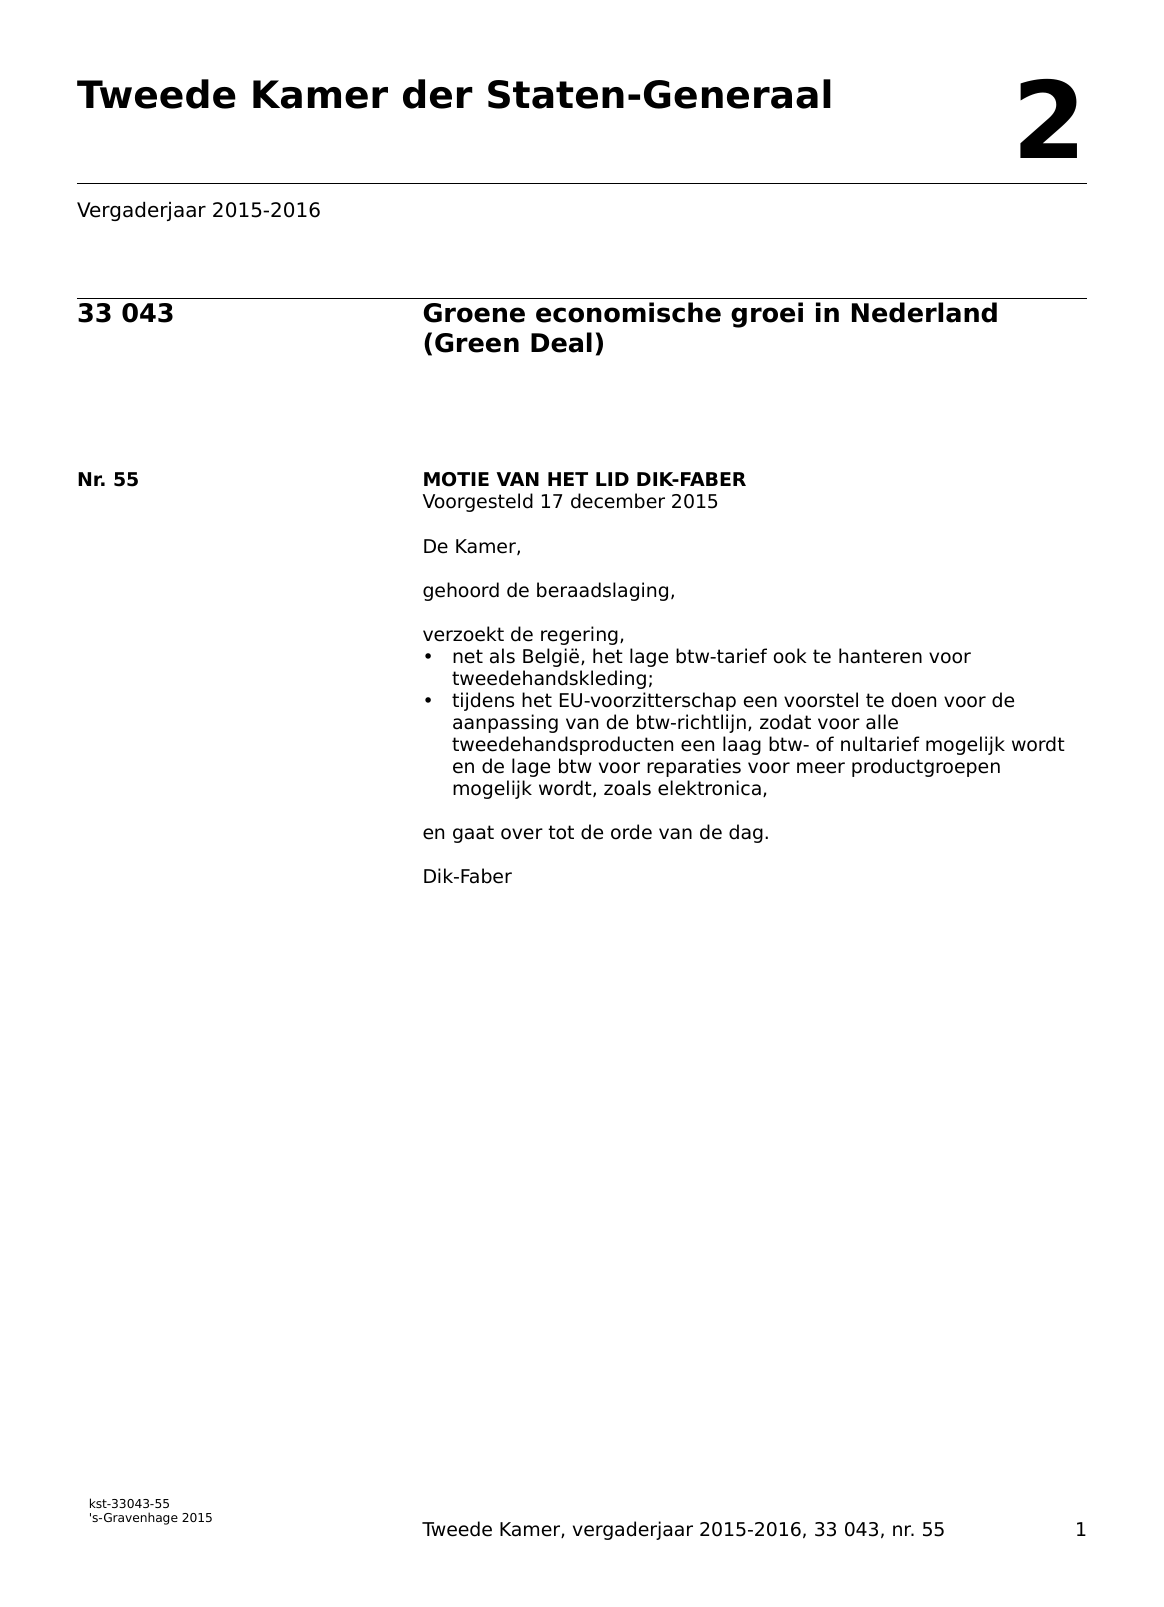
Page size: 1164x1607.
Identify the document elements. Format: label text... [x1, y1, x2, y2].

text 's-Gravenhage 2015 [88, 1511, 323, 1525]
text gehoord de beraadslaging, [422, 580, 1087, 602]
subtitle 33 043 Groene economische groei in Nederland (Green Deal) [77, 299, 1087, 358]
text • tijdens het EU-voorzitterschap een voorstel te doen voor de aanpassing van de btw-richtlijn, zodat voor alle tweedehandsproducten een laag btw- of nultarief mogelijk wordt en de lage btw voor reparaties voor meer productgroepen mogelijk wordt, zoals elektronica, [422, 690, 1087, 800]
text De Kamer, [422, 536, 1087, 557]
text en gaat over tot de orde van de dag. [422, 822, 1087, 844]
table_cell Vergaderjaar 2015-2016 [77, 184, 1087, 298]
text • net als België, het lage btw-tarief ook te hanteren voor tweedehandskleding; [422, 646, 1087, 690]
text Dik-Faber [422, 866, 1087, 888]
table_header Tweede Kamer der Staten-Generaal [77, 59, 886, 183]
subtitle Nr. 55 MOTIE VAN HET LID DIK-FABER [77, 469, 1087, 491]
text kst-33043-55 [88, 1497, 323, 1511]
table_header 2 [886, 59, 1087, 183]
text Voorgesteld 17 december 2015 [422, 491, 1087, 513]
text verzoekt de regering, [422, 624, 1087, 646]
